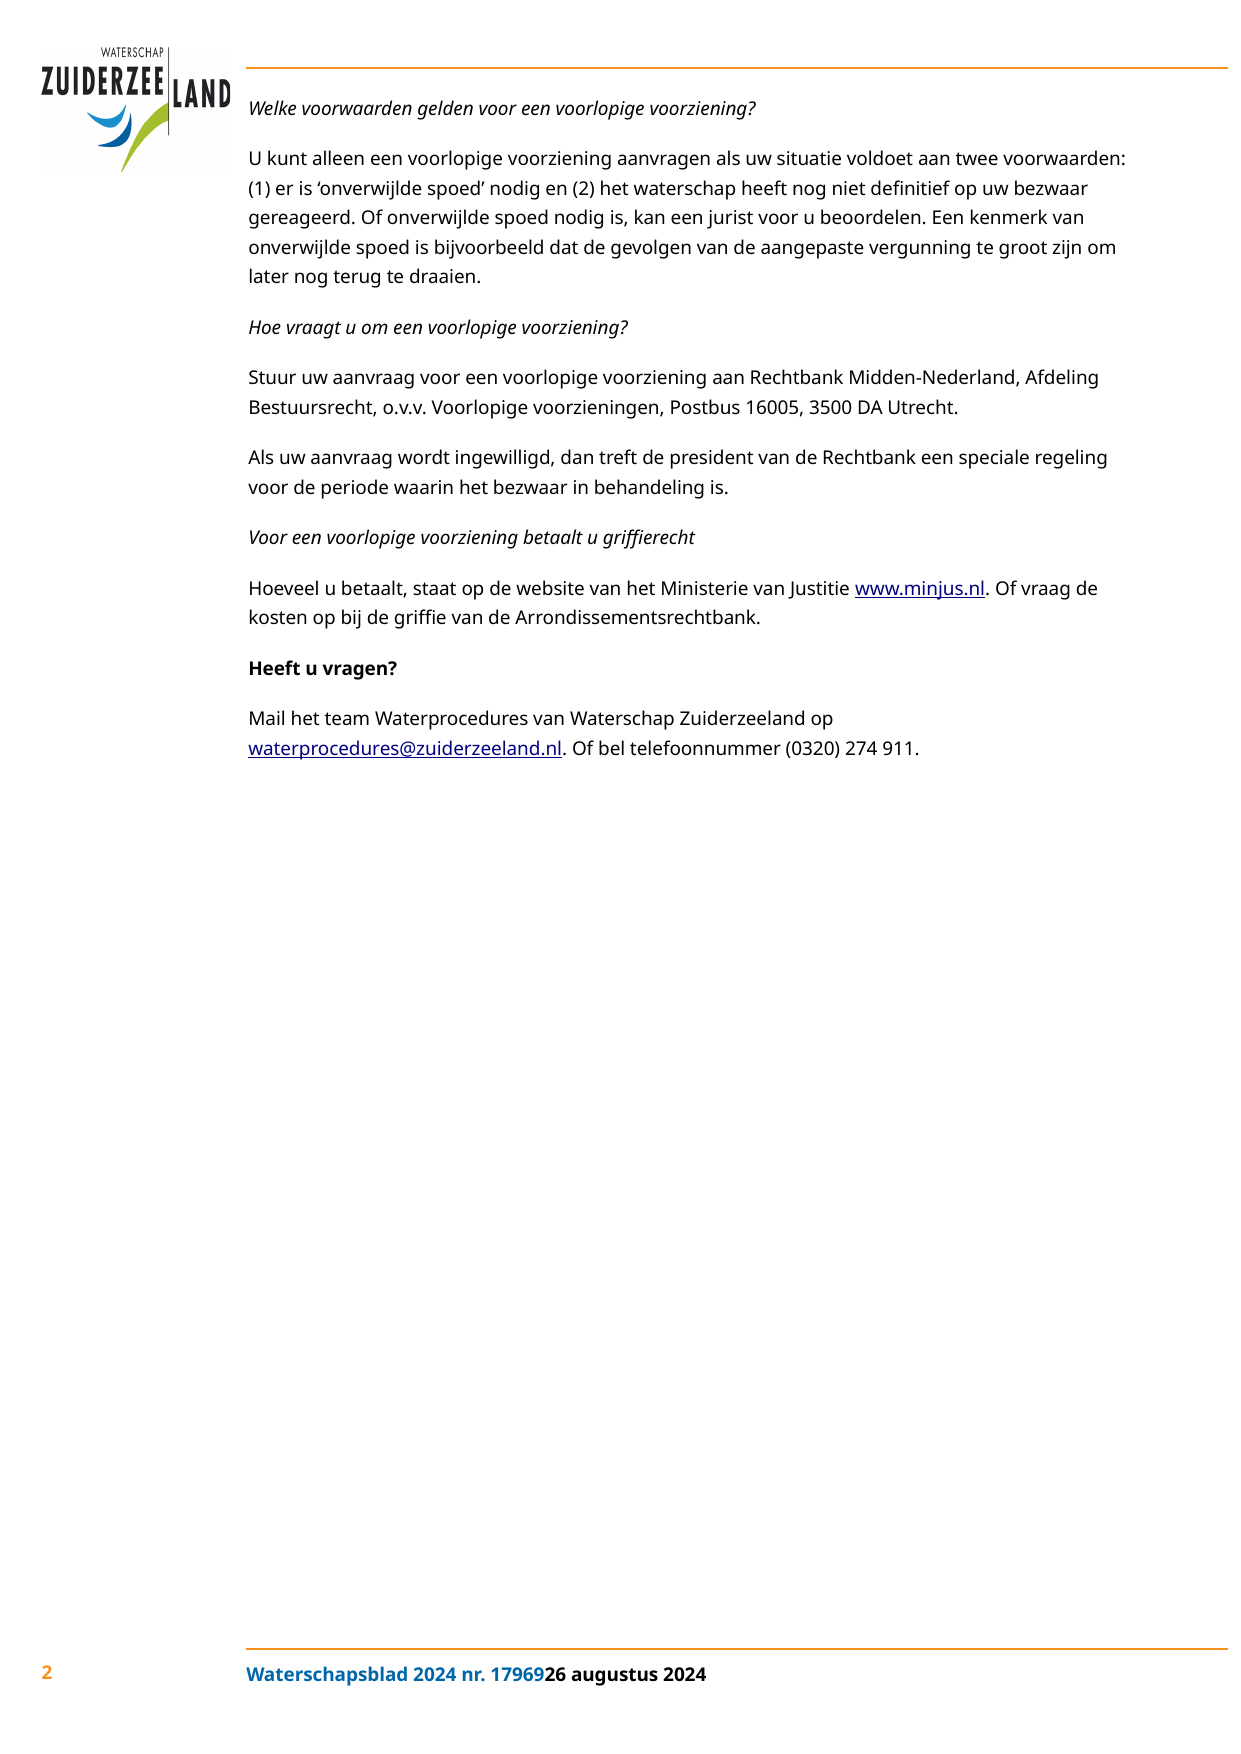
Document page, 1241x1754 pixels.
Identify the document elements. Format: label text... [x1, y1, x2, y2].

picture [41, 47, 231, 172]
text U kunt alleen een voorlopige voorziening aanvragen als uw situatie voldoet aan twee voorwaarden: (1) er is ‘onverwijlde spoed’ nodig en (2) het waterschap heeft nog niet definitief op uw bezwaar gereageerd. Of onverwijlde spoed nodig is, kan een jurist voor u beoordelen. Een kenmerk van onverwijlde spoed is bijvoorbeeld dat de gevolgen van de aangepaste vergunning te groot zijn om later nog terug te draaien. [248, 145, 1152, 289]
text Stuur uw aanvraag voor een voorlopige voorziening aan Rechtbank Midden-Nederland, Afdeling Bestuursrecht, o.v.v. Voorlopige voorzieningen, Postbus 16005, 3500 DA Utrecht. [248, 364, 1152, 420]
text Mail het team Waterprocedures van Waterschap Zuiderzeeland op waterprocedures@zuiderzeeland.nl. Of bel telefoonnummer (0320) 274 911. [248, 705, 1152, 761]
text Hoeveel u betaalt, staat op de website van het Ministerie van Justitie www.minjus.nl. Of vraag de kosten op bij de griffie van de Arrondissementsrechtbank. [248, 575, 1152, 630]
text Als uw aanvraag wordt ingewilligd, dan treft de president van de Rechtbank een speciale regeling voor de periode waarin het bezwaar in behandeling is. [248, 444, 1152, 500]
text Voor een voorlopige voorziening betaalt u griffierecht [248, 524, 1152, 550]
text Hoe vraagt u om een voorlopige voorziening? [248, 314, 1152, 340]
text Welke voorwaarden gelden voor een voorlopige voorziening? [248, 95, 1152, 121]
text Heeft u vragen? [248, 655, 1152, 681]
